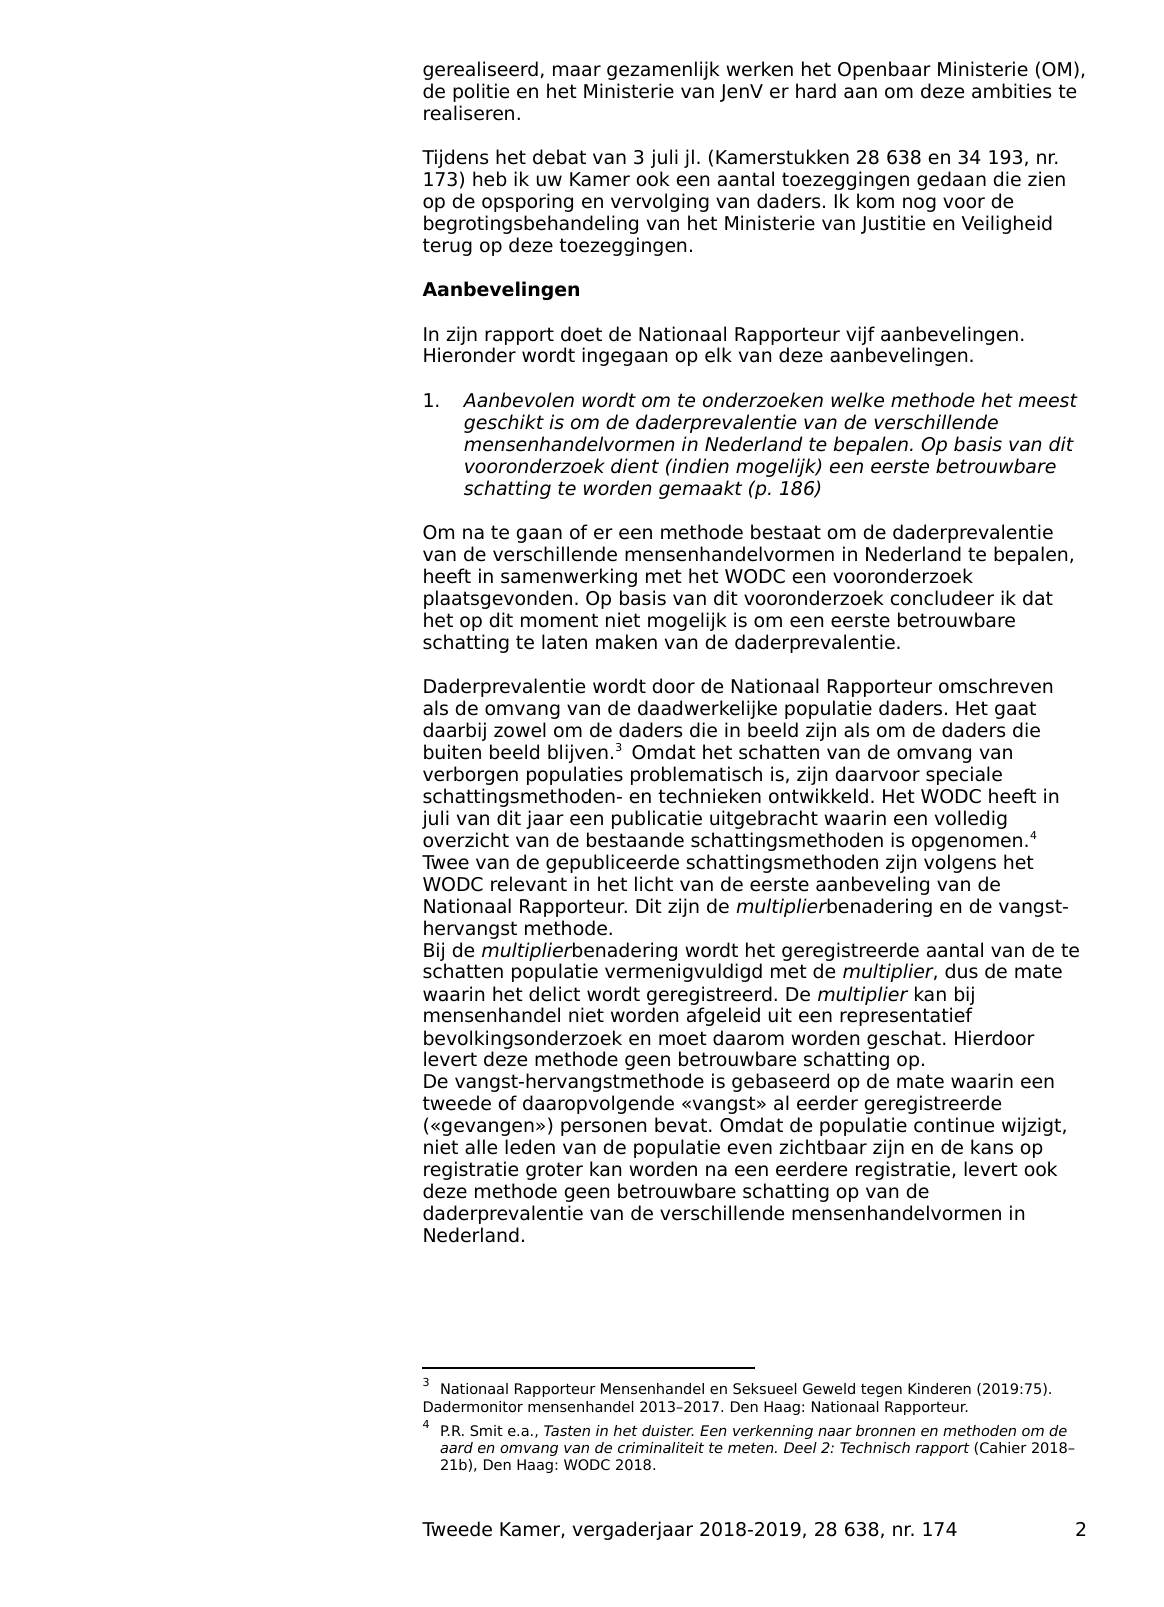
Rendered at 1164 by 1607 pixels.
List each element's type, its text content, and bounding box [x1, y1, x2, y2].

text De vangst-hervangstmethode is gebaseerd op de mate waarin een tweede of daaropvolgende «vangst» al eerder geregistreerde («gevangen») personen bevat. Omdat de populatie continue wijzigt, niet alle leden van de populatie even zichtbaar zijn en de kans op registratie groter kan worden na een eerdere registratie, levert ook deze methode geen betrouwbare schatting op van de daderprevalentie van de verschillende mensenhandelvormen in Nederland. [422, 1071, 1087, 1247]
text Daderprevalentie wordt door de Nationaal Rapporteur omschreven als de omvang van de daadwerkelijke populatie daders. Het gaat daarbij zowel om de daders die in beeld zijn als om de daders die buiten beeld blijven. Omdat het schatten van de omvang van verborgen populaties problematisch is, zijn daarvoor speciale schattingsmethoden- en technieken ontwikkeld. Het WODC heeft in juli van dit jaar een publicatie uitgebracht waarin een volledig overzicht van de bestaande schattingsmethoden is opgenomen. [422, 676, 1087, 852]
text Tijdens het debat van 3 juli jl. (Kamerstukken 28 638 en 34 193, nr. 173) heb ik uw Kamer ook een aantal toezeggingen gedaan die zien op de opsporing en vervolging van daders. Ik kom nog voor de begrotingsbehandeling van het Ministerie van Justitie en Veiligheid terug op deze toezeggingen. [422, 147, 1087, 257]
text P.R. Smit e.a., Tasten in het duister. Een verkenning naar bronnen en methoden om de aard en omvang van de criminaliteit te meten. Deel 2: Technisch rapport (Cahier 2018–21b), Den Haag: WODC 2018. [422, 1418, 1087, 1474]
text Nationaal Rapporteur Mensenhandel en Seksueel Geweld tegen Kinderen (2019:75). [422, 1377, 1087, 1399]
text Dadermonitor mensenhandel 2013–2017. Den Haag: Nationaal Rapporteur. [422, 1399, 1087, 1416]
text Om na te gaan of er een methode bestaat om de daderprevalentie van de verschillende mensenhandelvormen in Nederland te bepalen, heeft in samenwerking met het WODC een vooronderzoek plaatsgevonden. Op basis van dit vooronderzoek concludeer ik dat het op dit moment niet mogelijk is om een eerste betrouwbare schatting te laten maken van de daderprevalentie. [422, 522, 1087, 653]
text Bij de multiplierbenadering wordt het geregistreerde aantal van de te schatten populatie vermenigvuldigd met de multiplier, dus de mate waarin het delict wordt geregistreerd. De multiplier kan bij mensenhandel niet worden afgeleid uit een representatief bevolkingsonderzoek en moet daarom worden geschat. Hierdoor levert deze methode geen betrouwbare schatting op. [422, 939, 1087, 1071]
text In zijn rapport doet de Nationaal Rapporteur vijf aanbevelingen. Hieronder wordt ingegaan op elk van deze aanbevelingen. [422, 323, 1087, 367]
text Twee van de gepubliceerde schattingsmethoden zijn volgens het WODC relevant in het licht van de eerste aanbeveling van de Nationaal Rapporteur. Dit zijn de multiplierbenadering en de vangst-hervangst methode. [422, 852, 1087, 939]
text 1. Aanbevolen wordt om te onderzoeken welke methode het meest geschikt is om de daderprevalentie van de verschillende mensenhandelvormen in Nederland te bepalen. Op basis van dit vooronderzoek dient (indien mogelijk) een eerste betrouwbare schatting te worden gemaakt (p. 186) [422, 389, 1087, 499]
subtitle Aanbevelingen [422, 279, 1087, 301]
text gerealiseerd, maar gezamenlijk werken het Openbaar Ministerie (OM), de politie en het Ministerie van JenV er hard aan om deze ambities te realiseren. [422, 59, 1087, 125]
